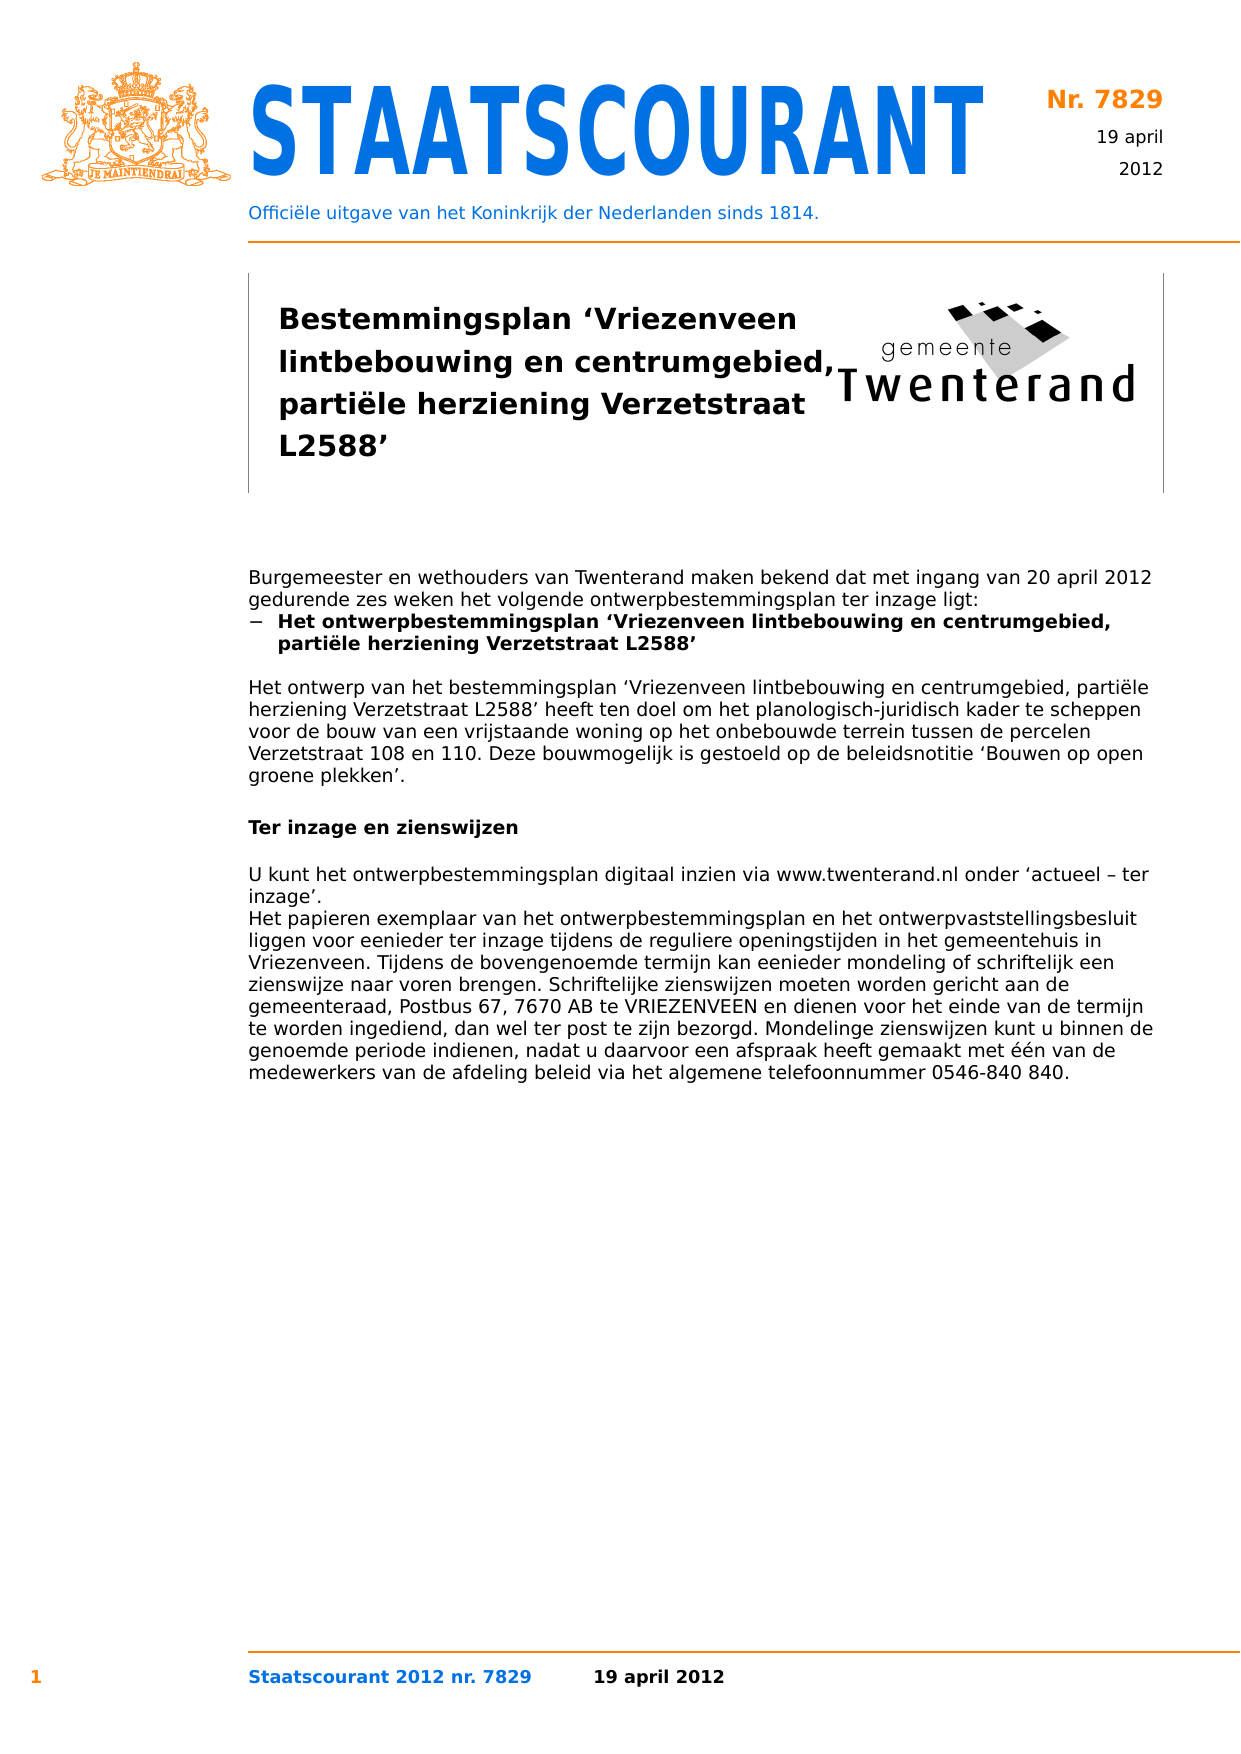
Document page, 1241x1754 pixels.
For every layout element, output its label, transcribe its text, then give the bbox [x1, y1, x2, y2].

picture [838, 302, 1134, 403]
text Het ontwerp van het bestemmingsplan ‘Vriezenveen lintbebouwing en centrumgebied, partiële herziening Verzetstraat L2588’ heeft ten doel om het planologisch-juridisch kader te scheppen voor de bouw van een vrijstaande woning op het onbebouwde terrein tussen de percelen Verzetstraat 108 en 110. Deze bouwmogelijk is gestoeld op de beleidsnotitie ‘Bouwen op open groene plekken’. [248, 677, 1163, 787]
table_header Nr. 7829 [998, 62, 1240, 121]
subtitle Ter inzage en zienswijzen [248, 817, 1163, 839]
table_header [25, 62, 248, 241]
text Het papieren exemplaar van het ontwerpbestemmingsplan en het ontwerpvaststellingsbesluit liggen voor eenieder ter inzage tijdens de reguliere openingstijden in het gemeentehuis in Vriezenveen. Tijdens de bovengenoemde termijn kan eenieder mondeling of schriftelijk een zienswijze naar voren brengen. Schriftelijke zienswijzen moeten worden gericht aan de gemeenteraad, Postbus 67, 7670 AB te VRIEZENVEEN en dienen voor het einde van de termijn te worden ingediend, dan wel ter post te zijn bezorgd. Mondelinge zienswijzen kunt u binnen de genoemde periode indienen, nadat u daarvoor een afspraak heeft gemaakt met één van de medewerkers van de afdeling beleid via het algemene telefoonnummer 0546-840 840. [248, 908, 1163, 1083]
table_cell 2012 [998, 153, 1240, 203]
table_header STAATSCOURANT [248, 62, 998, 203]
table_cell 19 april [998, 121, 1240, 153]
text Burgemeester en wethouders van Twenterand maken bekend dat met ingang van 20 april 2012 gedurende zes weken het volgende ontwerpbestemmingsplan ter inzage ligt: [248, 567, 1163, 611]
subtitle Bestemmingsplan ‘Vriezenveen lintbebouwing en centrumgebied, partiële herziening Verzetstraat L2588’ [249, 273, 1163, 493]
text − Het ontwerpbestemmingsplan ‘Vriezenveen lintbebouwing en centrumgebied, partiële herziening Verzetstraat L2588’ [248, 611, 1163, 655]
picture [41, 62, 231, 186]
table_cell Officiële uitgave van het Koninkrijk der Nederlanden sinds 1814. [248, 203, 1240, 241]
text U kunt het ontwerpbestemmingsplan digitaal inzien via www.twenterand.nl onder ‘actueel – ter inzage’. [248, 864, 1163, 908]
